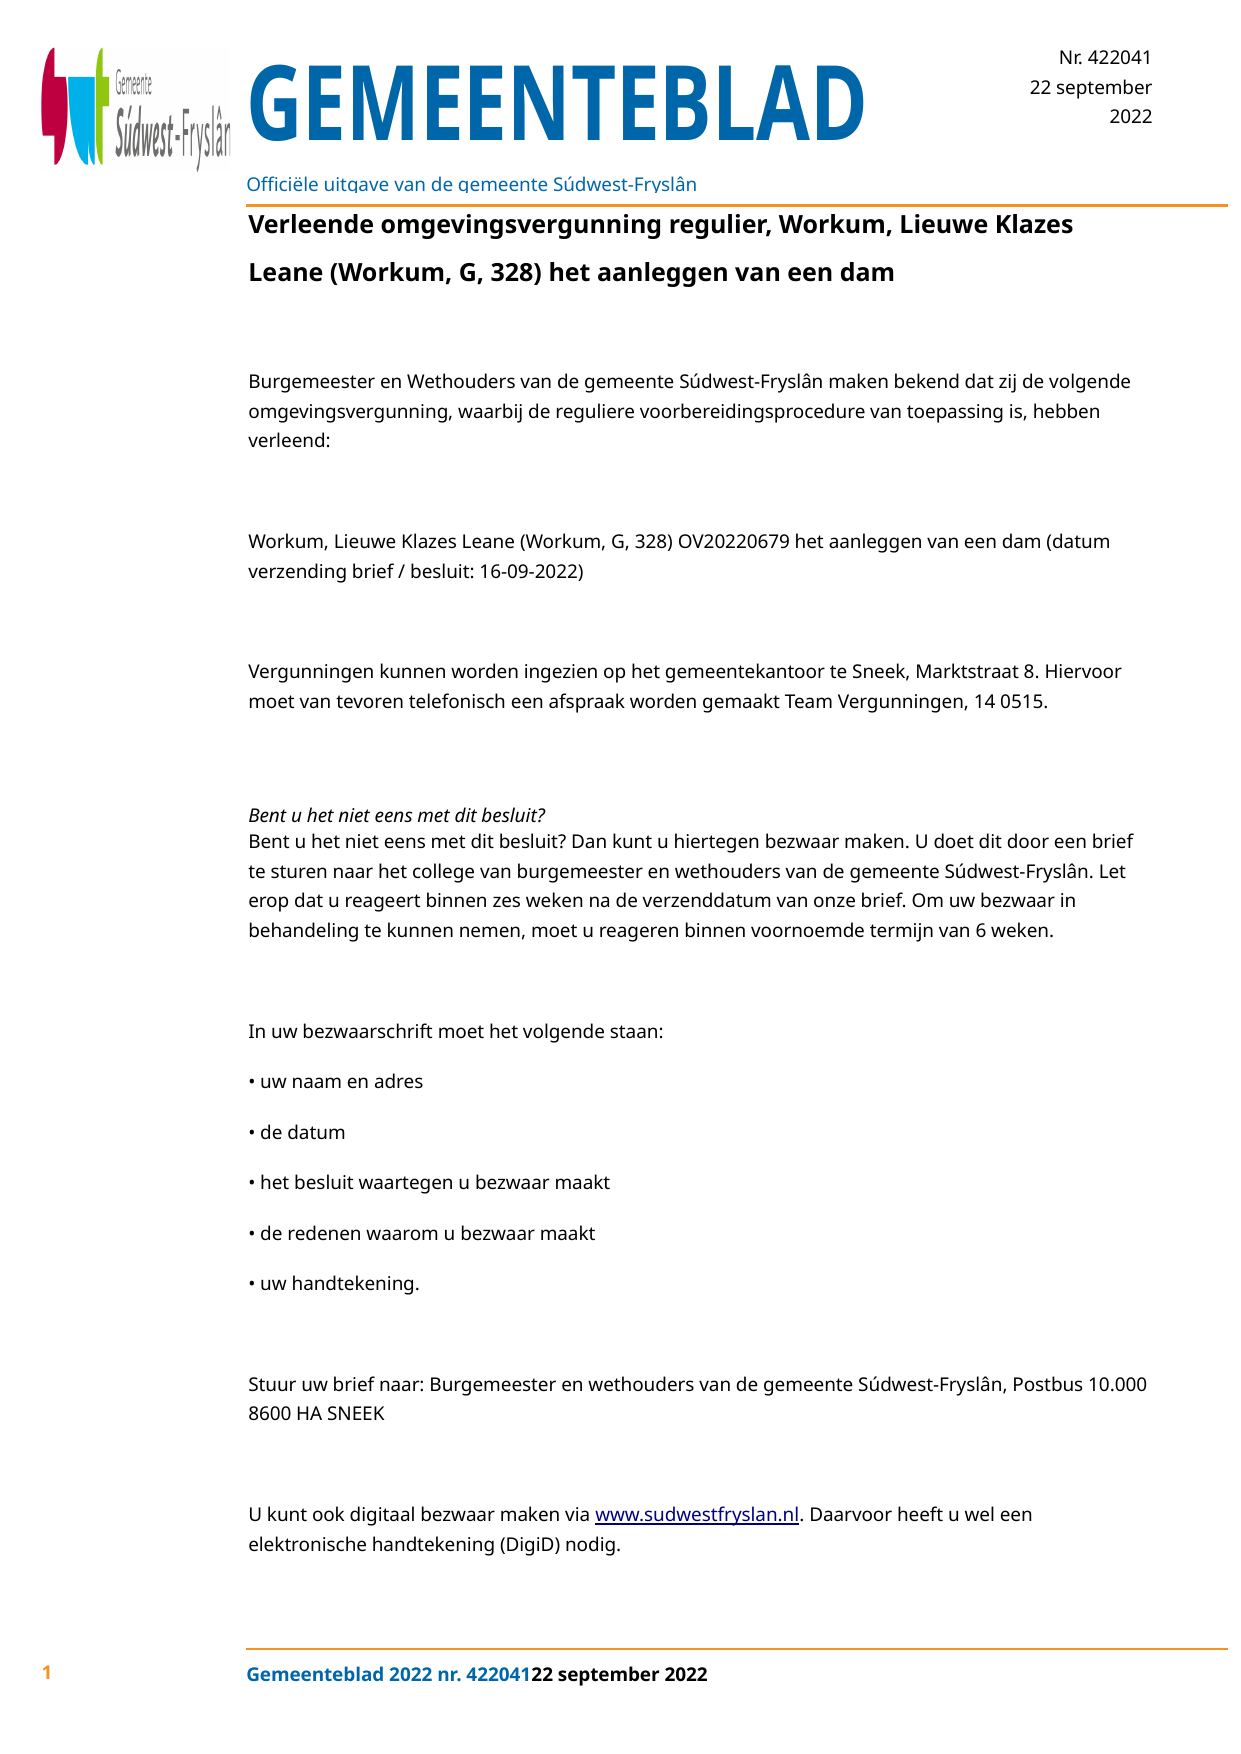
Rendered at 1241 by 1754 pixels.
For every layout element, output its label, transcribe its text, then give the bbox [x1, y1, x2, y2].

text Vergunningen kunnen worden ingezien op het gemeentekantoor te Sneek, Marktstraat 8. Hiervoor moet van tevoren telefonisch een afspraak worden gemaakt Team Vergunningen, 14 0515. [248, 659, 1152, 714]
text In uw bezwaarschrift moet het volgende staan: [248, 1018, 1152, 1044]
text Workum, Lieuwe Klazes Leane (Workum, G, 328) OV20220679 het aanleggen van een dam (datum verzending brief / besluit: 16-09-2022) [248, 528, 1152, 584]
text Bent u het niet eens met dit besluit? Dan kunt u hiertegen bezwaar maken. U doet dit door een brief te sturen naar het college van burgemeester en wethouders van de gemeente Súdwest-Fryslân. Let erop dat u reageert binnen zes weken na de verzenddatum van onze brief. Om uw bezwaar in behandeling te kunnen nemen, moet u reageren binnen voornoemde termijn van 6 weken. [248, 828, 1152, 943]
text Burgemeester en Wethouders van de gemeente Súdwest-Fryslân maken bekend dat zij de volgende omgevingsvergunning, waarbij de reguliere voorbereidingsprocedure van toepassing is, hebben verleend: [248, 368, 1152, 453]
text Stuur uw brief naar: Burgemeester en wethouders van de gemeente Súdwest-Fryslân, Postbus 10.000 8600 HA SNEEK [248, 1371, 1152, 1426]
text Verleende omgevingsvergunning regulier, Workum, Lieuwe Klazes Leane (Workum, G, 328) het aanleggen van een dam [248, 207, 1152, 288]
text • uw naam en adres [248, 1068, 1152, 1094]
picture [41, 47, 231, 172]
text U kunt ook digitaal bezwaar maken via www.sudwestfryslan.nl. Daarvoor heeft u wel een elektronische handtekening (DigiD) nodig. [248, 1501, 1152, 1557]
text • het besluit waartegen u bezwaar maakt [248, 1169, 1152, 1195]
text • de datum [248, 1119, 1152, 1144]
text • de redenen waarom u bezwaar maakt [248, 1220, 1152, 1245]
text • uw handtekening. [248, 1270, 1152, 1296]
text Bent u het niet eens met dit besluit? [248, 803, 1152, 828]
